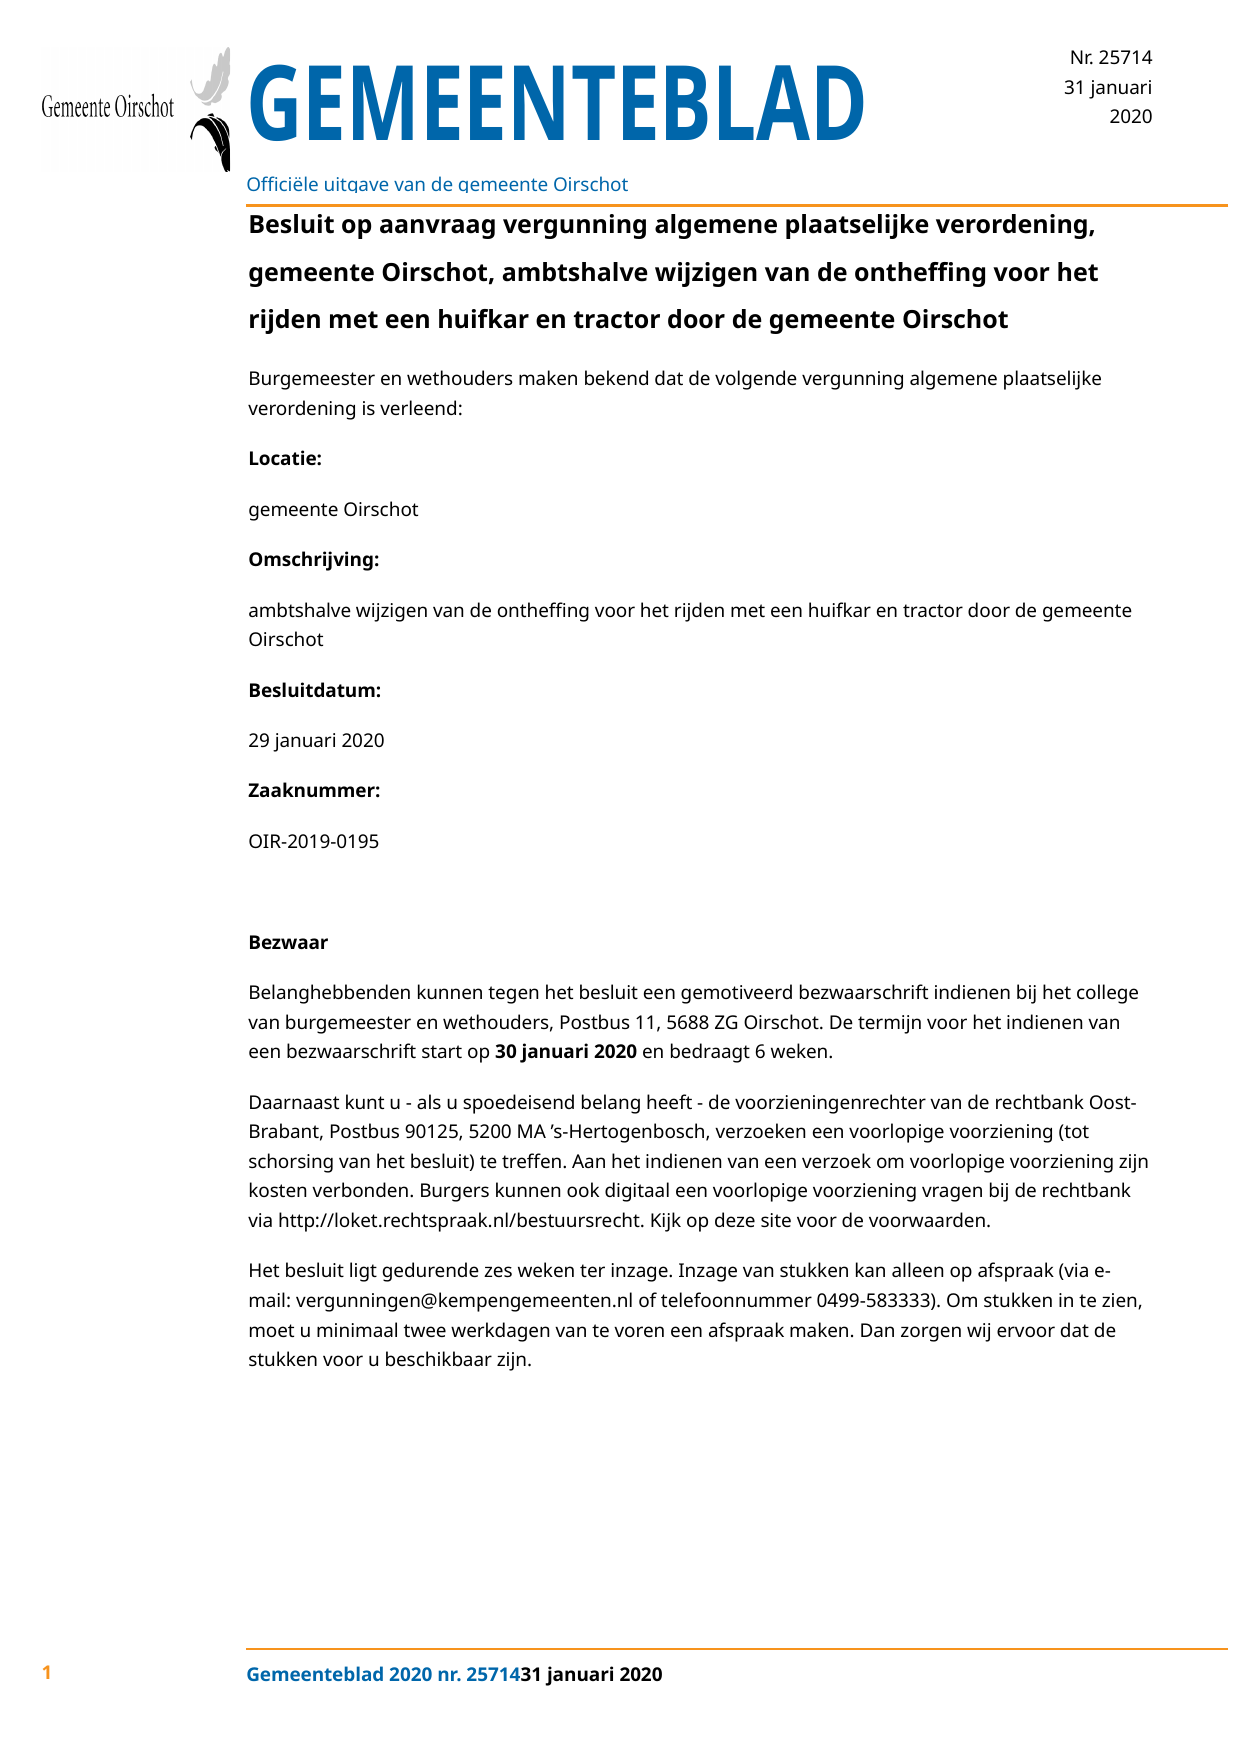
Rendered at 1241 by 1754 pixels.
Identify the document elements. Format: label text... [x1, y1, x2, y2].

text OIR-2019-0195 [248, 828, 1152, 854]
text Daarnaast kunt u - als u spoedeisend belang heeft - de voorzieningenrechter van de rechtbank Oost-Brabant, Postbus 90125, 5200 MA ’s-Hertogenbosch, verzoeken een voorlopige voorziening (tot schorsing van het besluit) te treffen. Aan het indienen van een verzoek om voorlopige voorziening zijn kosten verbonden. Burgers kunnen ook digitaal een voorlopige voorziening vragen bij de rechtbank via http://loket.rechtspraak.nl/bestuursrecht. Kijk op deze site voor de voorwaarden. [248, 1089, 1152, 1233]
text Belanghebbenden kunnen tegen het besluit een gemotiveerd bezwaarschrift indienen bij het college van burgemeester en wethouders, Postbus 11, 5688 ZG Oirschot. De termijn voor het indienen van een bezwaarschrift start op 30 januari 2020 en bedraagt 6 weken. [248, 979, 1152, 1064]
text Besluitdatum: [248, 677, 1152, 702]
text Besluit op aanvraag vergunning algemene plaatselijke verordening, gemeente Oirschot, ambtshalve wijzigen van de ontheffing voor het rijden met een huifkar en tractor door de gemeente Oirschot [248, 207, 1152, 336]
text Het besluit ligt gedurende zes weken ter inzage. Inzage van stukken kan alleen op afspraak (via e-mail: vergunningen@kempengemeenten.nl of telefoonnummer 0499-583333). Om stukken in te zien, moet u minimaal twee werkdagen van te voren een afspraak maken. Dan zorgen wij ervoor dat de stukken voor u beschikbaar zijn. [248, 1258, 1152, 1372]
text Locatie: [248, 446, 1152, 471]
text Omschrijving: [248, 546, 1152, 572]
text ambtshalve wijzigen van de ontheffing voor het rijden met een huifkar en tractor door de gemeente Oirschot [248, 597, 1152, 652]
text Burgemeester en wethouders maken bekend dat de volgende vergunning algemene plaatselijke verordening is verleend: [248, 366, 1152, 421]
picture [41, 47, 231, 172]
text Bezwaar [248, 929, 1152, 954]
text Zaaknummer: [248, 778, 1152, 803]
text gemeente Oirschot [248, 496, 1152, 522]
text 29 januari 2020 [248, 727, 1152, 753]
